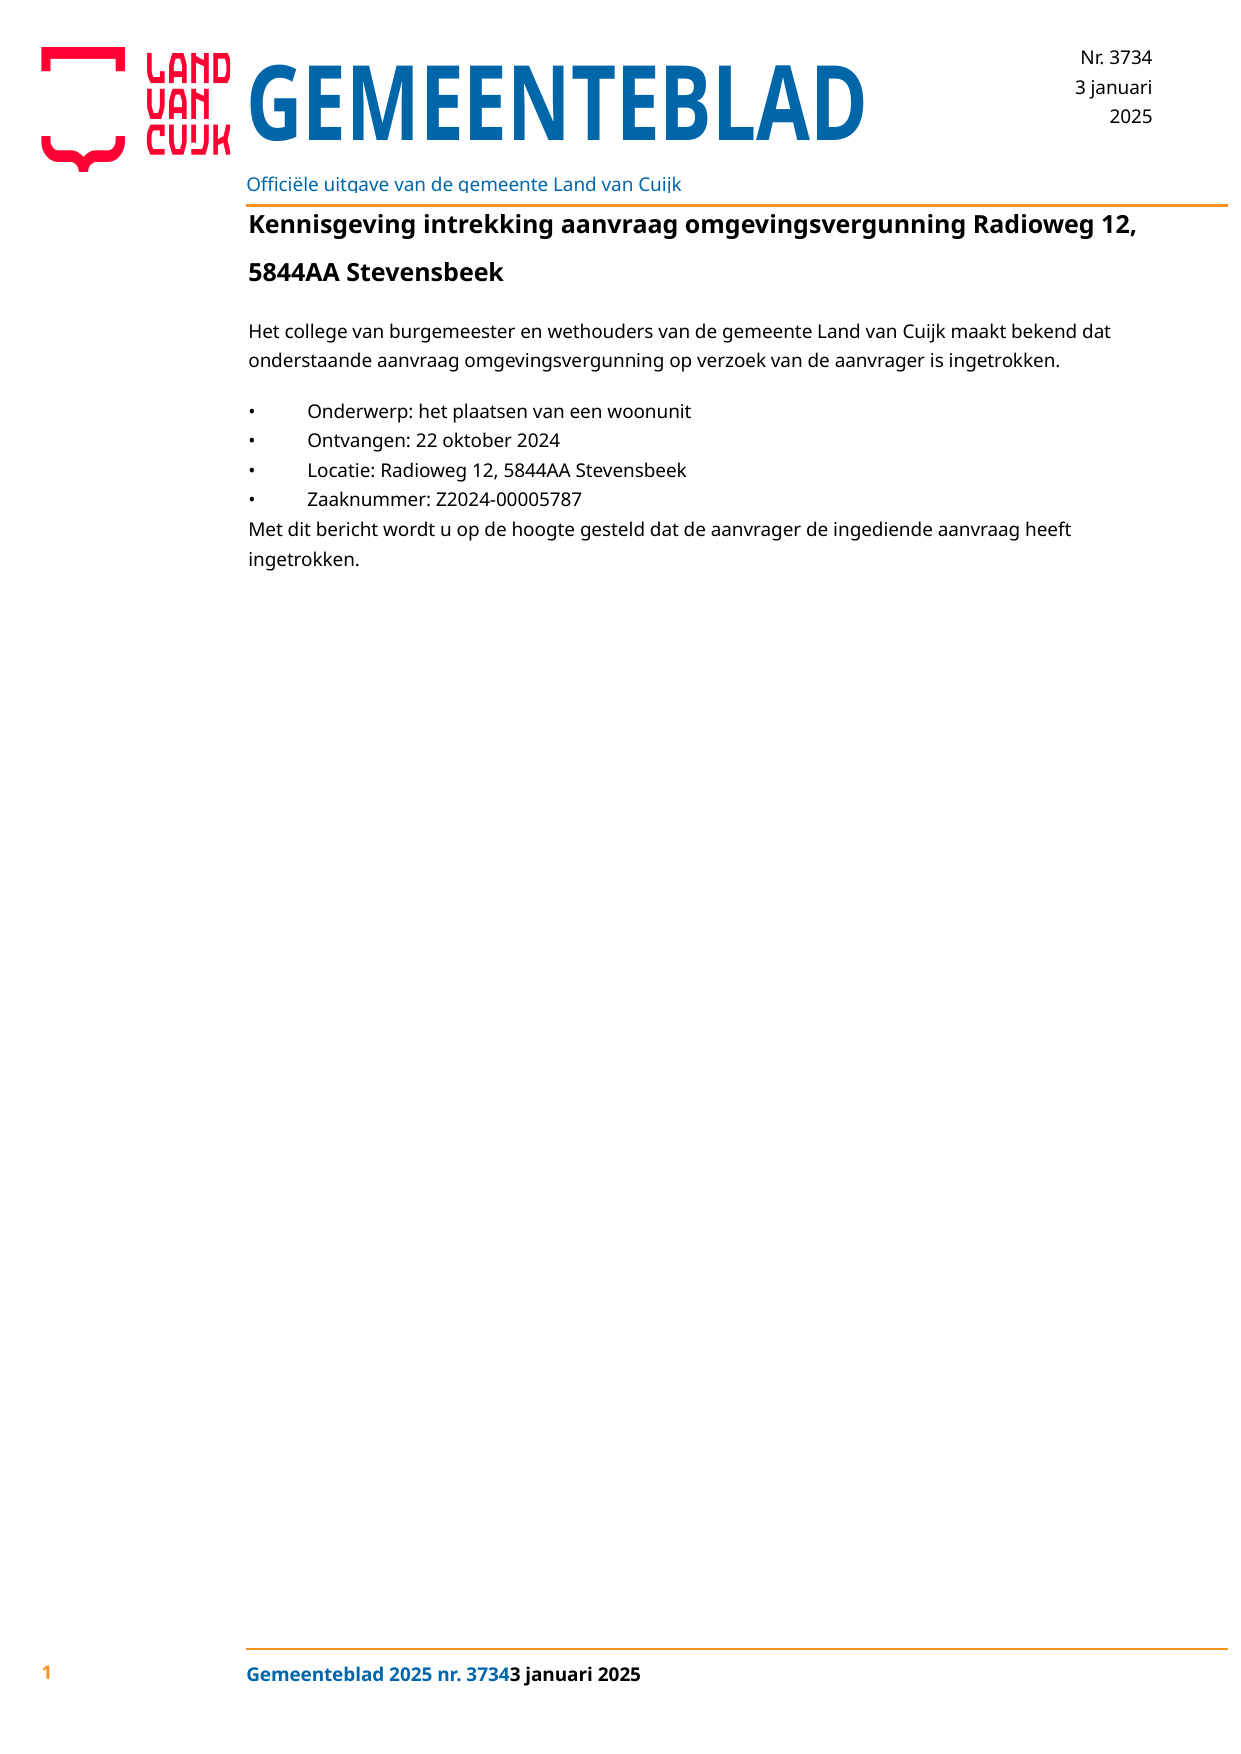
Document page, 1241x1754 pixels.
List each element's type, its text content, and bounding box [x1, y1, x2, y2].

picture [41, 47, 231, 172]
text Kennisgeving intrekking aanvraag omgevingsvergunning Radioweg 12, 5844AA Stevensbeek [248, 207, 1152, 288]
text Het college van burgemeester en wethouders van de gemeente Land van Cuijk maakt bekend dat onderstaande aanvraag omgevingsvergunning op verzoek van de aanvrager is ingetrokken. [248, 318, 1152, 373]
list Locatie: Radioweg 12, 5844AA Stevensbeek [248, 457, 1152, 483]
list Zaaknummer: Z2024-00005787 [248, 487, 1152, 512]
text Met dit bericht wordt u op de hoogte gesteld dat de aanvrager de ingediende aanvraag heeft ingetrokken. [248, 516, 1152, 572]
list Onderwerp: het plaatsen van een woonunit [248, 398, 1152, 424]
list Ontvangen: 22 oktober 2024 [248, 427, 1152, 453]
